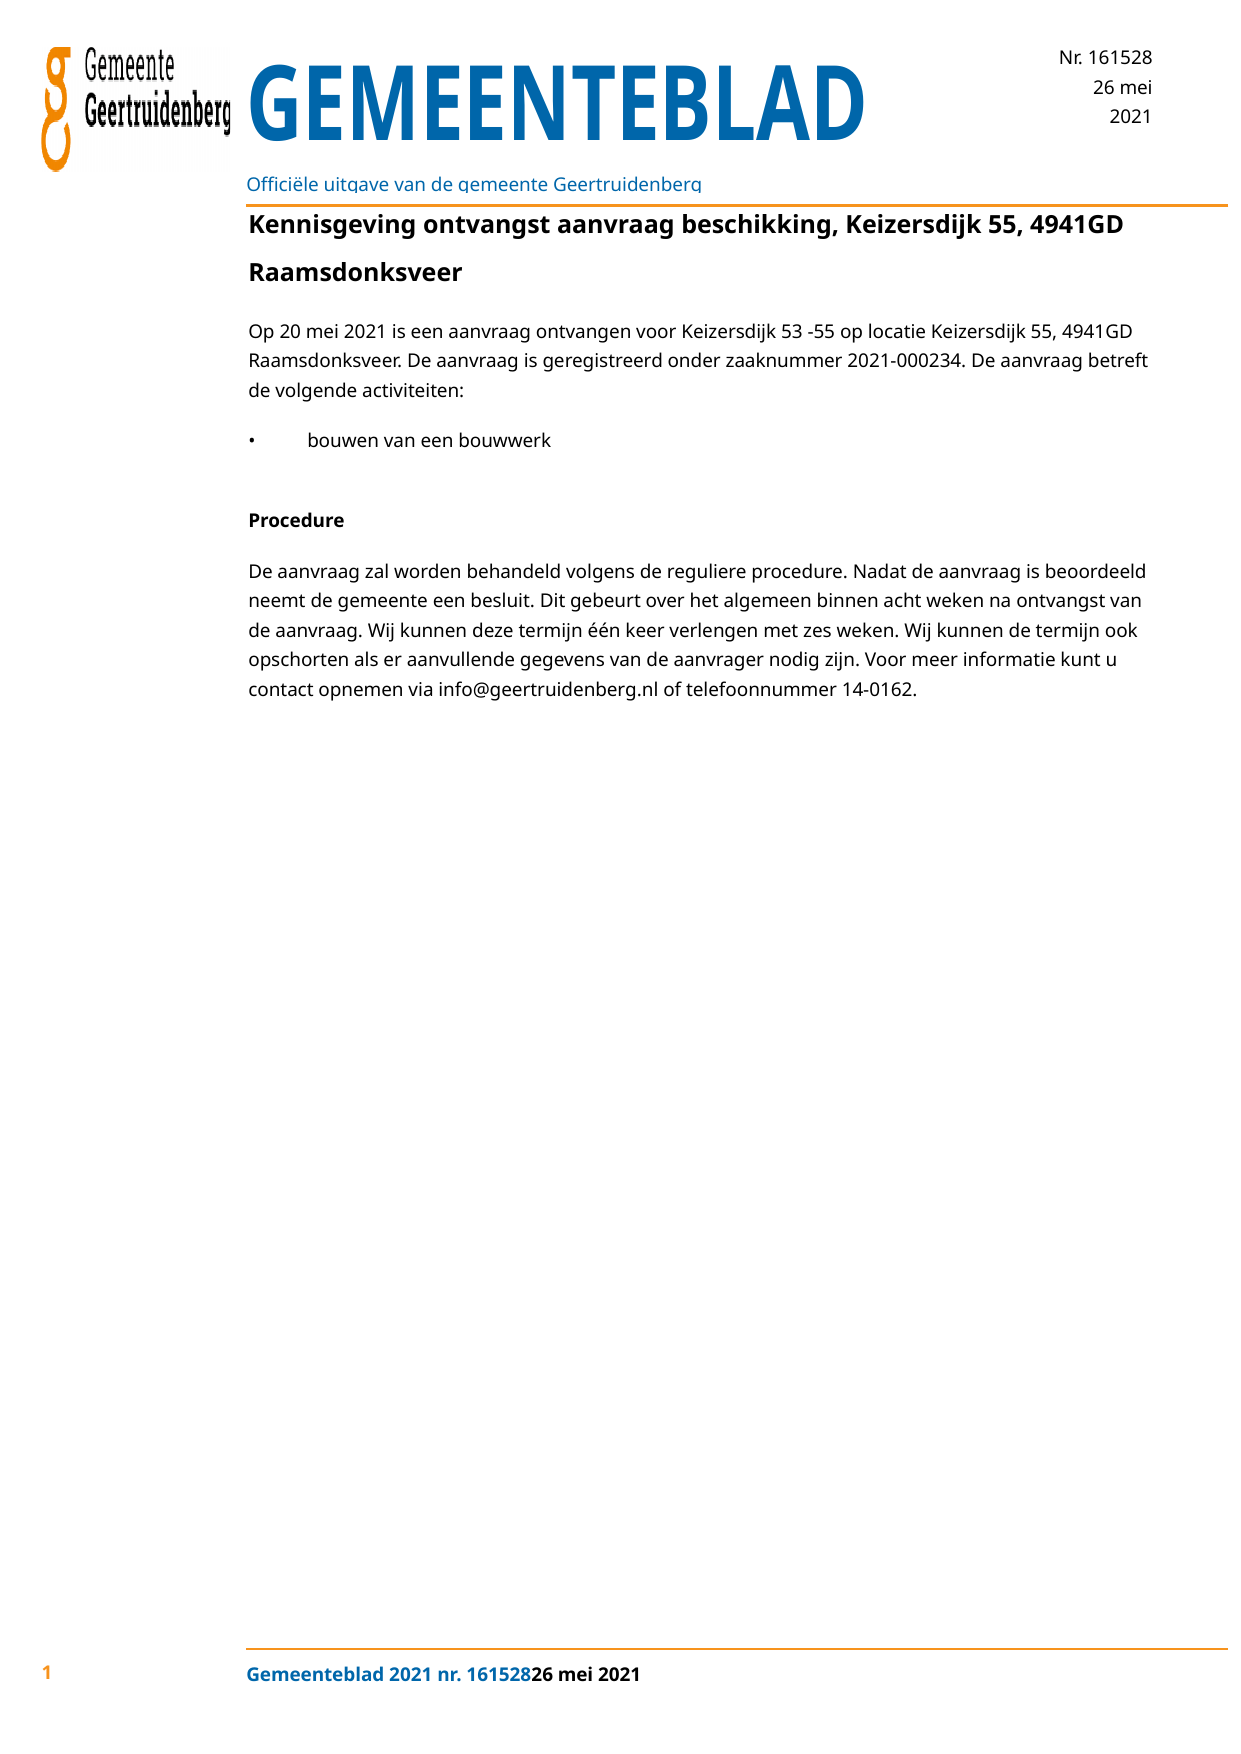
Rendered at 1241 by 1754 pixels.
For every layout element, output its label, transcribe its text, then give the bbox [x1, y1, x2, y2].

text De aanvraag zal worden behandeld volgens de reguliere procedure. Nadat de aanvraag is beoordeeld neemt de gemeente een besluit. Dit gebeurt over het algemeen binnen acht weken na ontvangst van de aanvraag. Wij kunnen deze termijn één keer verlengen met zes weken. Wij kunnen de termijn ook opschorten als er aanvullende gegevens van de aanvrager nodig zijn. Voor meer informatie kunt u contact opnemen via info@geertruidenberg.nl of telefoonnummer 14-0162. [248, 558, 1152, 702]
text Kennisgeving ontvangst aanvraag beschikking, Keizersdijk 55, 4941GD Raamsdonksveer [248, 207, 1152, 288]
picture [41, 47, 231, 172]
text Op 20 mei 2021 is een aanvraag ontvangen voor Keizersdijk 53 -55 op locatie Keizersdijk 55, 4941GD Raamsdonksveer. De aanvraag is geregistreerd onder zaaknummer 2021-000234. De aanvraag betreft de volgende activiteiten: [248, 318, 1152, 403]
text Procedure [248, 507, 1152, 533]
list bouwen van een bouwwerk [248, 427, 1152, 453]
